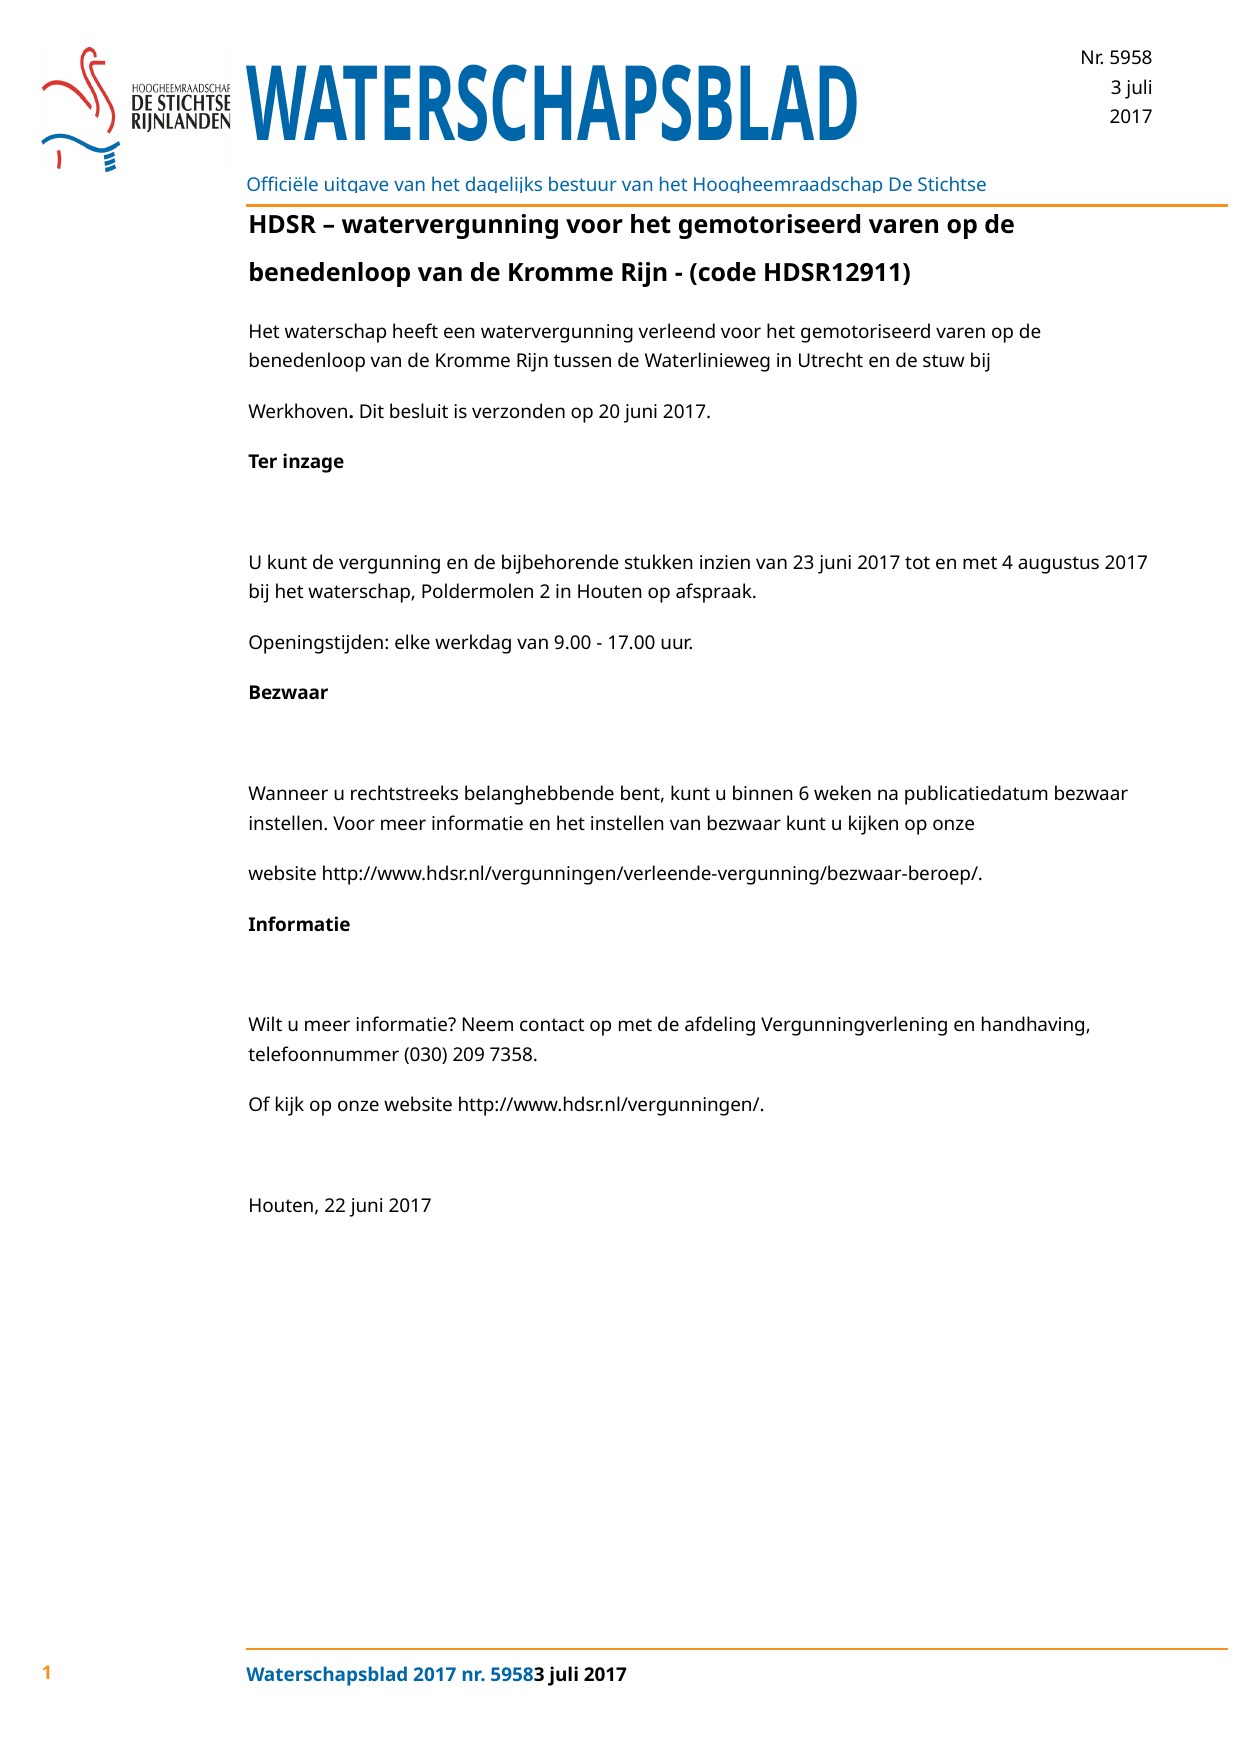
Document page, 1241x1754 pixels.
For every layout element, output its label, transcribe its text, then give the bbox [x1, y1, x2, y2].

text Het waterschap heeft een watervergunning verleend voor het gemotoriseerd varen op de benedenloop van de Kromme Rijn tussen de Waterlinieweg in Utrecht en de stuw bij [248, 318, 1152, 373]
text Bezwaar [248, 679, 1152, 705]
text Wanneer u rechtstreeks belanghebbende bent, kunt u binnen 6 weken na publicatiedatum bezwaar instellen. Voor meer informatie en het instellen van bezwaar kunt u kijken op onze [248, 780, 1152, 836]
text Informatie [248, 911, 1152, 937]
picture [41, 47, 231, 172]
text Ter inzage [248, 448, 1152, 474]
text Of kijk op onze website http://www.hdsr.nl/vergunningen/. [248, 1092, 1152, 1117]
text U kunt de vergunning en de bijbehorende stukken inzien van 23 juni 2017 tot en met 4 augustus 2017 bij het waterschap, Poldermolen 2 in Houten op afspraak. [248, 549, 1152, 604]
text HDSR – watervergunning voor het gemotoriseerd varen op de benedenloop van de Kromme Rijn - (code HDSR12911) [248, 207, 1152, 288]
text Wilt u meer informatie? Neem contact op met de afdeling Vergunningverlening en handhaving, telefoonnummer (030) 209 7358. [248, 1012, 1152, 1067]
text Werkhoven. Dit besluit is verzonden op 20 juni 2017. [248, 398, 1152, 424]
text Openingstijden: elke werkdag van 9.00 - 17.00 uur. [248, 629, 1152, 655]
text Houten, 22 juni 2017 [248, 1192, 1152, 1218]
text website http://www.hdsr.nl/vergunningen/verleende-vergunning/bezwaar-beroep/. [248, 860, 1152, 886]
